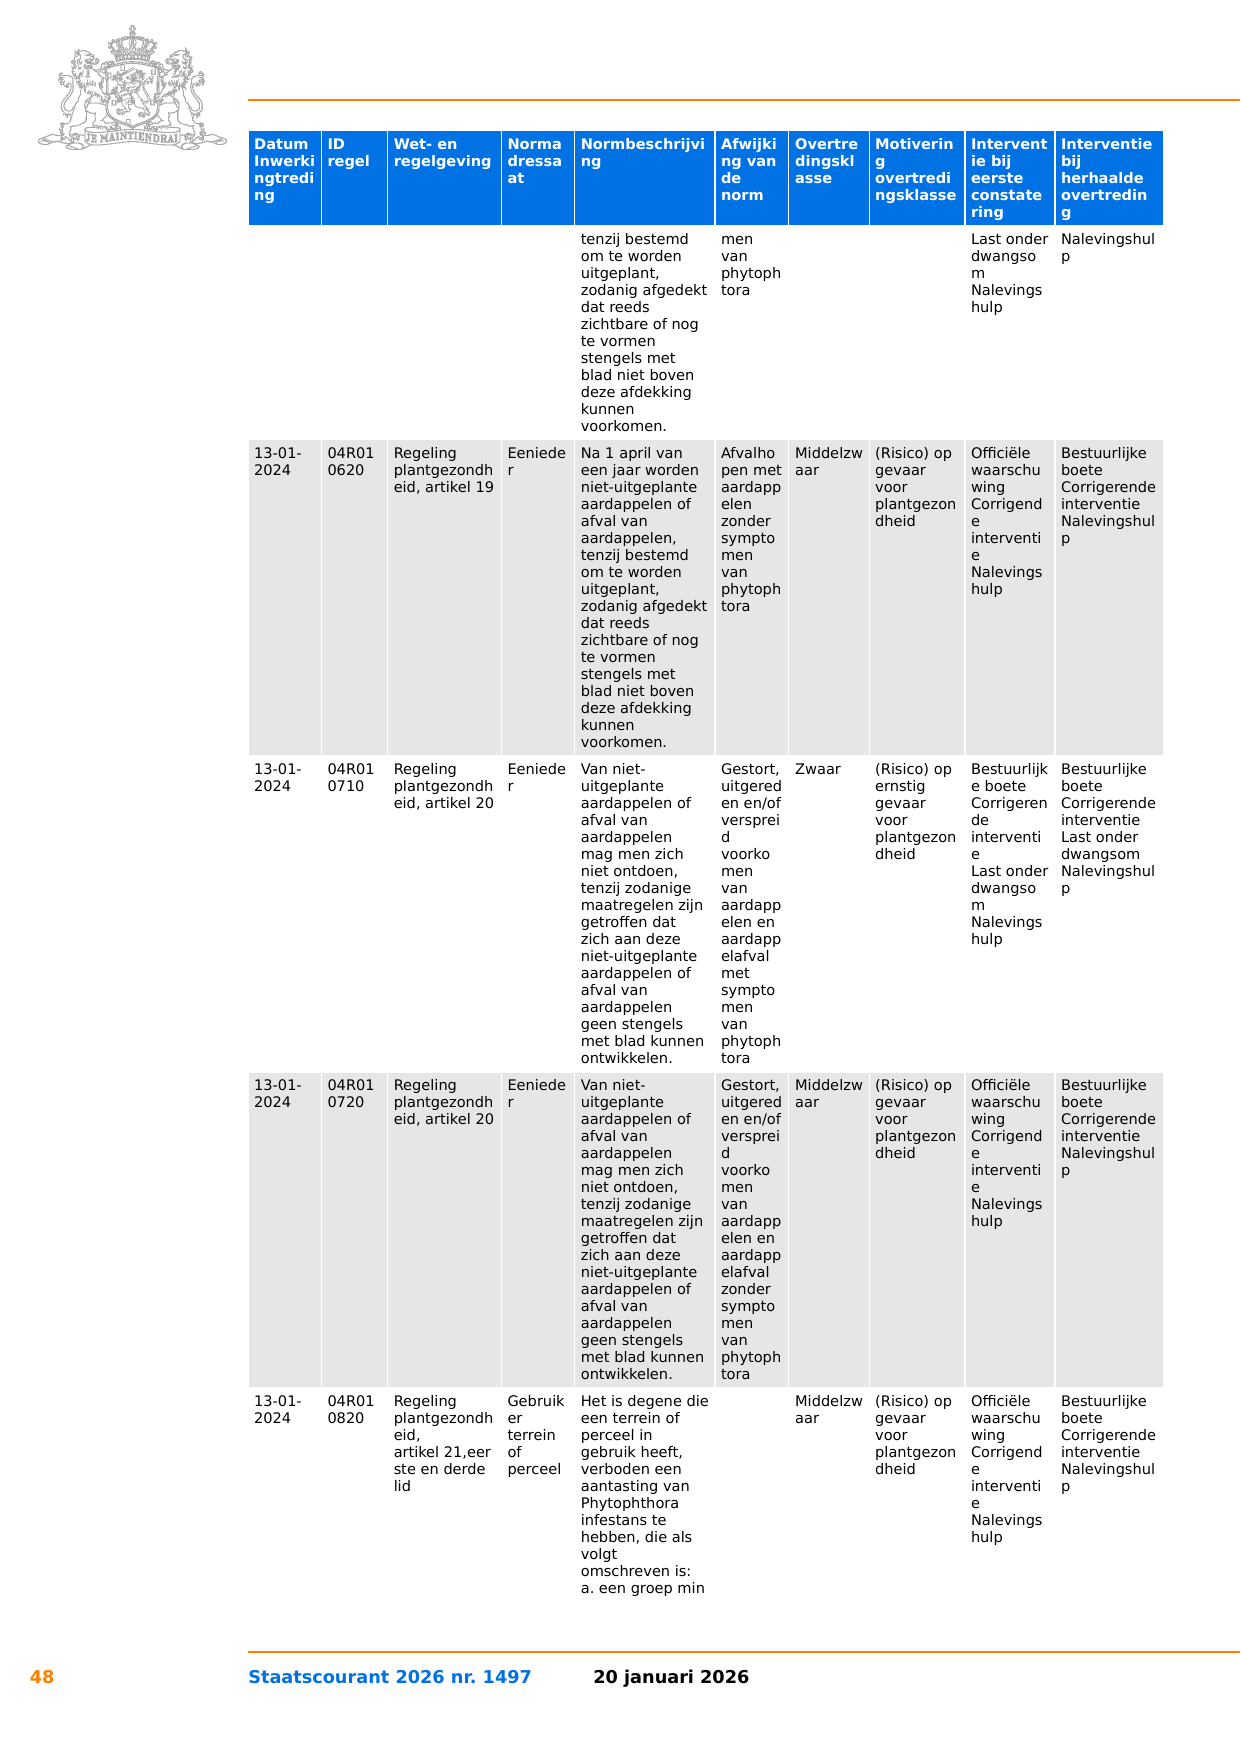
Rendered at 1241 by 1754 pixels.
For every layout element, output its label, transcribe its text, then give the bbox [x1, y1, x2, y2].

table_cell Het is degene die een terrein of perceel in gebruik heeft, verboden een aantasting van Phytophthora infestans te hebben, die als volgt omschreven is: a. een groep min [575, 1389, 714, 1602]
table_cell 13-01-2024 [249, 756, 321, 1071]
table_cell Van niet-uitgeplante aardappelen of afval van aardappelen mag men zich niet ontdoen, tenzij zodanige maatregelen zijn getroffen dat zich aan deze niet-uitgeplante aardappelen of afval van aardappelen geen stengels met blad kunnen ontwikkelen. [575, 756, 714, 1071]
table_header Normbeschrijving [575, 131, 714, 225]
table_cell [789, 226, 869, 439]
table_cell (Risico) op gevaar voor plantgezondheid [870, 440, 964, 755]
table_cell [249, 226, 321, 439]
table_cell Bestuurlijke boete Corrigerende interventie Nalevingshulp [1056, 440, 1163, 755]
table_cell Eenieder [502, 440, 574, 755]
table_cell Afvalhopen met aardappelen zonder symptomen van phytophtora [716, 440, 788, 755]
table_cell Bestuurlijke boete Corrigerende interventie Last onder dwangsom Nalevingshulp [1056, 756, 1163, 1071]
table_cell Officiële waarschuwing Corrigende interventie Nalevingshulp [966, 1389, 1054, 1602]
table_cell Van niet-uitgeplante aardappelen of afval van aardappelen mag men zich niet ontdoen, tenzij zodanige maatregelen zijn getroffen dat zich aan deze niet-uitgeplante aardappelen of afval van aardappelen geen stengels met blad kunnen ontwikkelen. [575, 1073, 714, 1387]
table_cell Officiële waarschuwing Corrigende interventie Nalevingshulp [966, 1073, 1054, 1387]
table_header Motivering overtredingsklasse [870, 131, 964, 225]
table_header Overtredingsklasse [789, 131, 869, 225]
table_cell 13-01-2024 [249, 1389, 321, 1602]
table_cell Bestuurlijke boete Corrigerende interventie Nalevingshulp [1056, 1073, 1163, 1387]
table_cell Middelzwaar [789, 1389, 869, 1602]
table_cell Bestuurlijke boete Corrigerende interventie Nalevingshulp [1056, 1389, 1163, 1602]
table_cell (Risico) op gevaar voor plantgezondheid [870, 1389, 964, 1602]
table_cell Officiële waarschuwing Corrigende interventie Nalevingshulp [966, 440, 1054, 755]
table_header Interventie bij herhaalde overtreding [1056, 131, 1163, 225]
table_cell [388, 226, 501, 439]
table_header Wet- en regelgeving [388, 131, 501, 225]
table_cell 04R010620 [322, 440, 387, 755]
table_cell [322, 226, 387, 439]
table_cell Gebruiker terrein of perceel [502, 1389, 574, 1602]
table_cell 13-01-2024 [249, 440, 321, 755]
table_cell Regeling plantgezondheid, artikel 19 [388, 440, 501, 755]
table_cell [716, 1389, 788, 1602]
table_cell men van phytophtora [716, 226, 788, 439]
table_cell tenzij bestemd om te worden uitgeplant, zodanig afgedekt dat reeds zichtbare of nog te vormen stengels met blad niet boven deze afdekking kunnen voorkomen. [575, 226, 714, 439]
table_header Datum Inwerkingtreding [249, 131, 321, 225]
table_header Normadressaat [502, 131, 574, 225]
table_cell [870, 226, 964, 439]
table_cell Na 1 april van een jaar worden niet-uitgeplante aardappelen of afval van aardappelen, tenzij bestemd om te worden uitgeplant, zodanig afgedekt dat reeds zichtbare of nog te vormen stengels met blad niet boven deze afdekking kunnen voorkomen. [575, 440, 714, 755]
table_cell Last onder dwangsom Nalevingshulp [966, 226, 1054, 439]
table_cell Regeling plantgezondheid, artikel 20 [388, 1073, 501, 1387]
table_cell Regeling plantgezondheid, artikel 20 [388, 756, 501, 1071]
table_cell [502, 226, 574, 439]
table_cell Eenieder [502, 756, 574, 1071]
table_cell Regeling plantgezondheid, artikel 21,eerste en derde lid [388, 1389, 501, 1602]
table_header Afwijking van de norm [716, 131, 788, 225]
table_header Interventie bij eerste constatering [966, 131, 1054, 225]
table_cell 04R010820 [322, 1389, 387, 1602]
table_header ID regel [322, 131, 387, 225]
table_cell Nalevingshulp [1056, 226, 1163, 439]
table_cell 04R010720 [322, 1073, 387, 1387]
table_cell Eenieder [502, 1073, 574, 1387]
table_cell Gestort, uitgereden en/of verspreid voorkomen van aardappelen en aardappelafval met symptomen van phytophtora [716, 756, 788, 1071]
table_cell 13-01-2024 [249, 1073, 321, 1387]
table_cell Gestort, uitgereden en/of verspreid voorkomen van aardappelen en aardappelafval zonder symptomen van phytophtora [716, 1073, 788, 1387]
table_cell (Risico) op ernstig gevaar voor plantgezondheid [870, 756, 964, 1071]
picture [38, 25, 227, 150]
table_cell Middelzwaar [789, 440, 869, 755]
table_cell 04R010710 [322, 756, 387, 1071]
table_cell Zwaar [789, 756, 869, 1071]
table_cell Bestuurlijke boete Corrigerende interventie Last onder dwangsom Nalevingshulp [966, 756, 1054, 1071]
table_cell (Risico) op gevaar voor plantgezondheid [870, 1073, 964, 1387]
table_cell Middelzwaar [789, 1073, 869, 1387]
